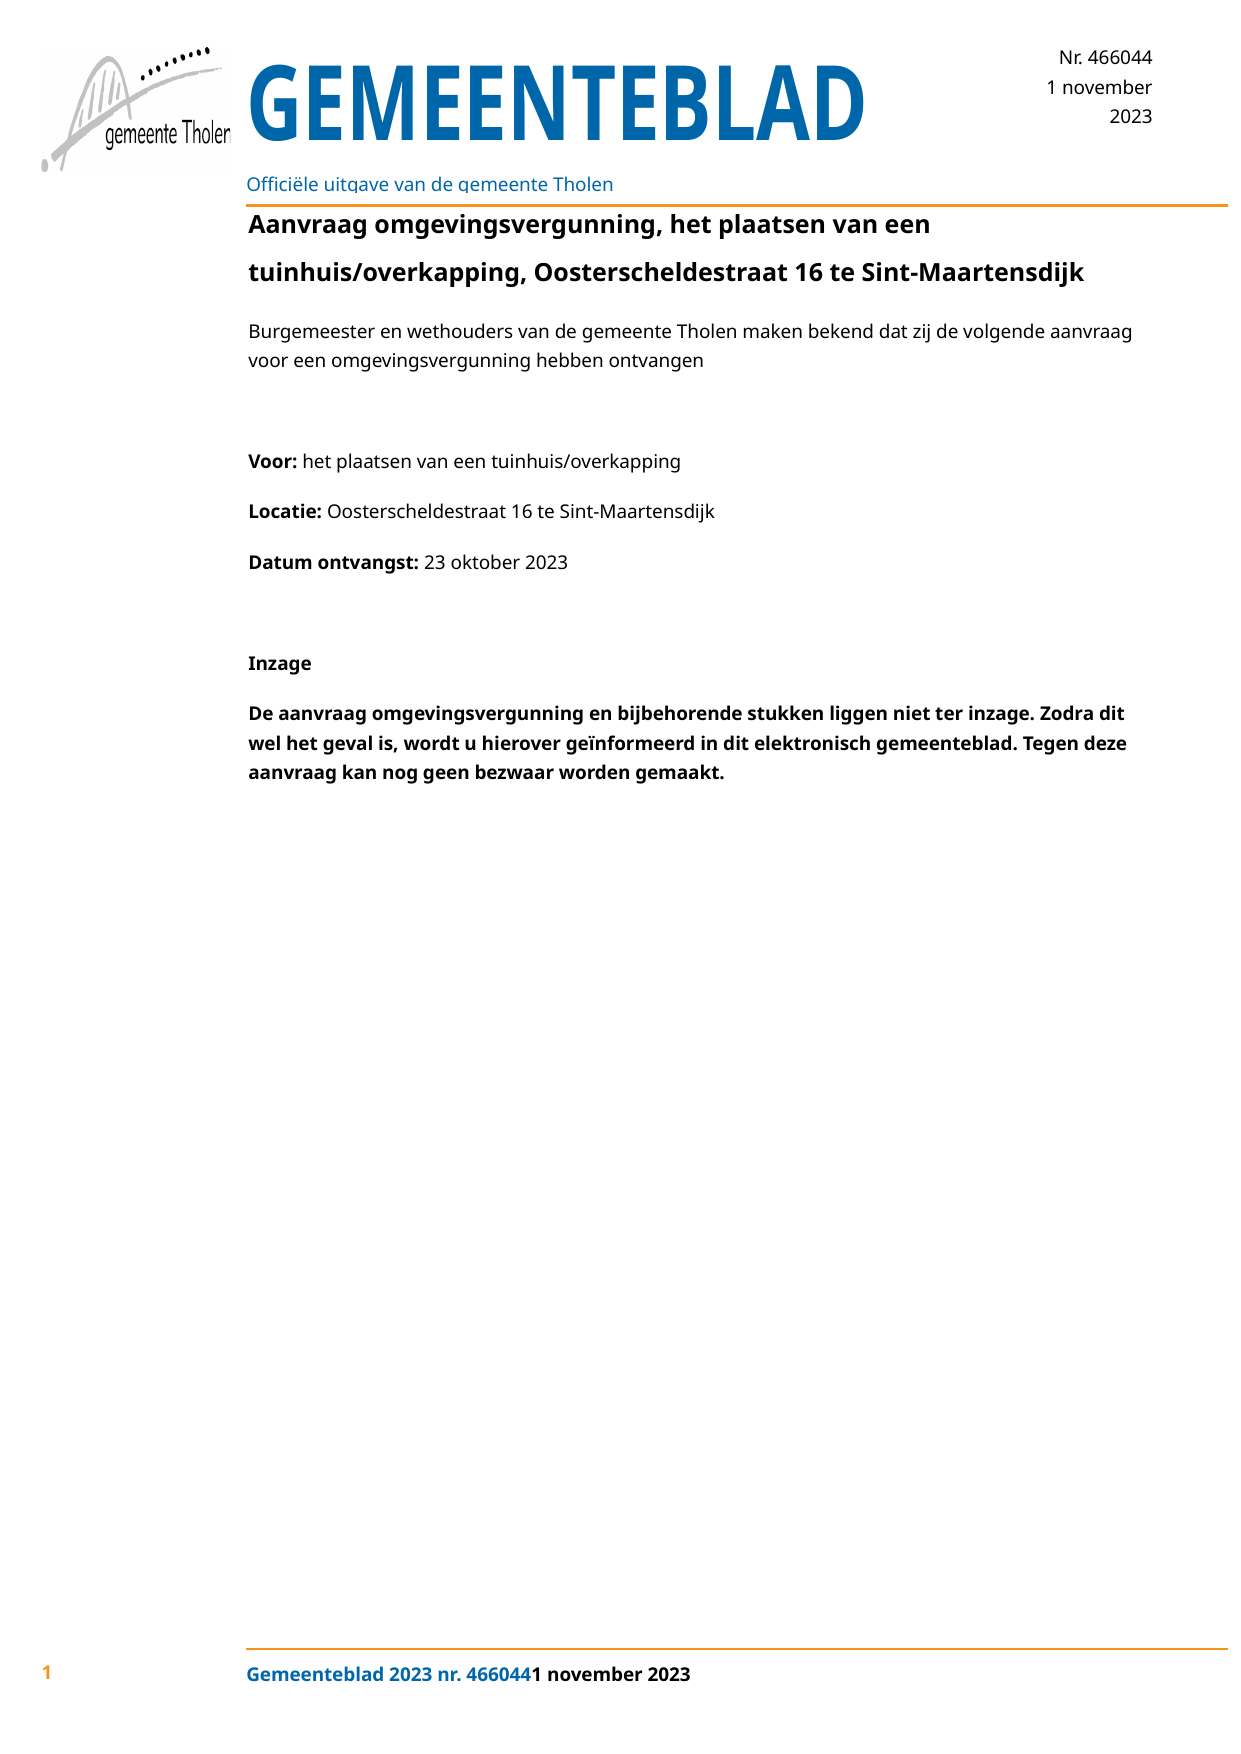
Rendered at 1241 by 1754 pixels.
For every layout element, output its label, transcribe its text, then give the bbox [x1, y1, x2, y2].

text Datum ontvangst: 23 oktober 2023 [248, 549, 1152, 575]
text Burgemeester en wethouders van de gemeente Tholen maken bekend dat zij de volgende aanvraag voor een omgevingsvergunning hebben ontvangen [248, 318, 1152, 373]
text Locatie: Oosterscheldestraat 16 te Sint-Maartensdijk [248, 499, 1152, 524]
text Voor: het plaatsen van een tuinhuis/overkapping [248, 448, 1152, 474]
text De aanvraag omgevingsvergunning en bijbehorende stukken liggen niet ter inzage. Zodra dit wel het geval is, wordt u hierover geïnformeerd in dit elektronisch gemeenteblad. Tegen deze aanvraag kan nog geen bezwaar worden gemaakt. [248, 700, 1152, 785]
picture [41, 47, 231, 172]
text Aanvraag omgevingsvergunning, het plaatsen van een tuinhuis/overkapping, Oosterscheldestraat 16 te Sint-Maartensdijk [248, 207, 1152, 288]
text Inzage [248, 650, 1152, 676]
